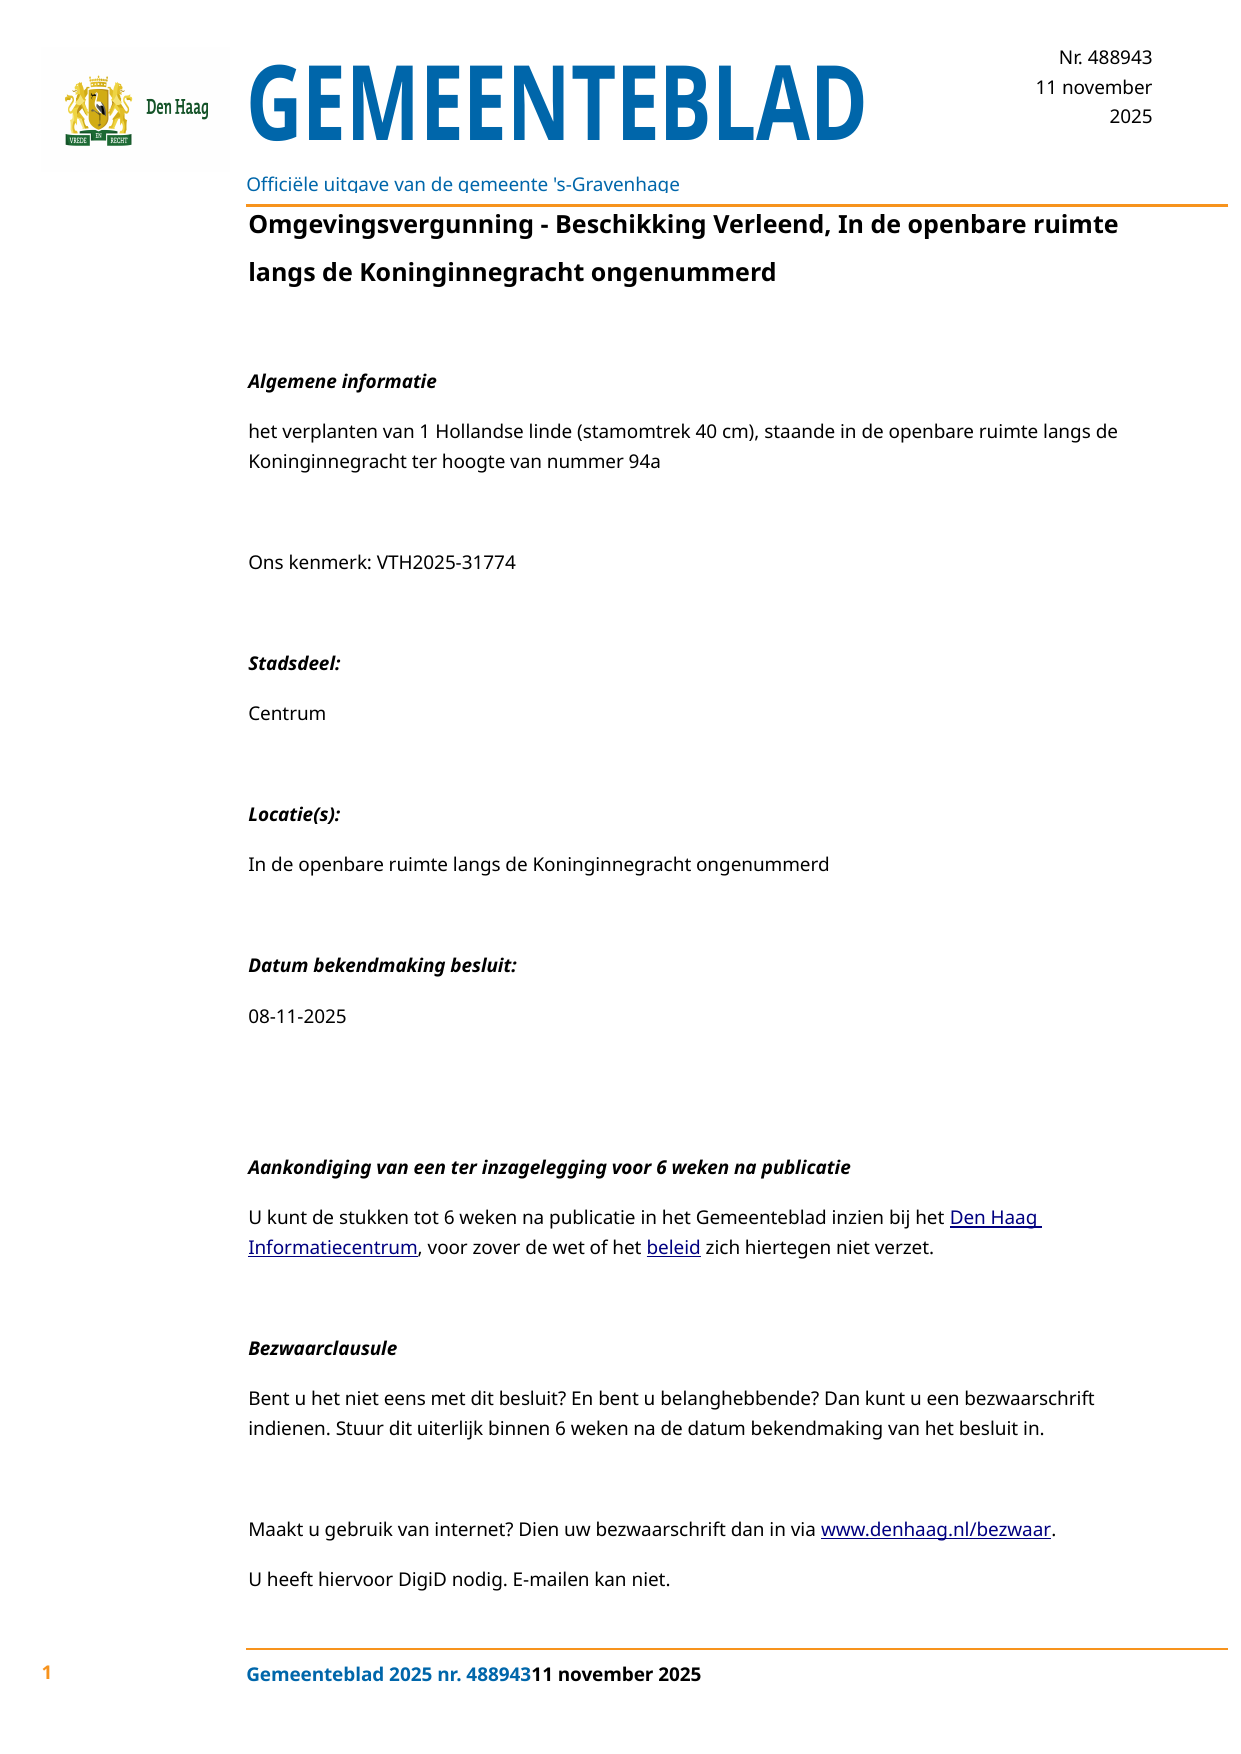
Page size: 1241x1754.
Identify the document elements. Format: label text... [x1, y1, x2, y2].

picture [41, 47, 231, 172]
text 08-11-2025 [248, 1003, 1152, 1029]
text Datum bekendmaking besluit: [248, 952, 1152, 978]
text het verplanten van 1 Hollandse linde (stamomtrek 40 cm), staande in de openbare ruimte langs de Koninginnegracht ter hoogte van nummer 94a [248, 419, 1152, 474]
text Algemene informatie [248, 368, 1152, 394]
text Maakt u gebruik van internet? Dien uw bezwaarschrift dan in via www.denhaag.nl/bezwaar. [248, 1516, 1152, 1542]
text Aankondiging van een ter inzagelegging voor 6 weken na publicatie [248, 1154, 1152, 1180]
text In de openbare ruimte langs de Koninginnegracht ongenummerd [248, 852, 1152, 877]
text Omgevingsvergunning - Beschikking Verleend, In de openbare ruimte langs de Koninginnegracht ongenummerd [248, 207, 1152, 288]
text U heeft hiervoor DigiD nodig. E-mailen kan niet. [248, 1566, 1152, 1592]
text U kunt de stukken tot 6 weken na publicatie in het Gemeenteblad inzien bij het Den Haag Informatiecentrum, voor zover de wet of het beleid zich hiertegen niet verzet. [248, 1204, 1152, 1260]
text Locatie(s): [248, 801, 1152, 827]
text Centrum [248, 700, 1152, 726]
text Ons kenmerk: VTH2025-31774 [248, 549, 1152, 575]
text Bezwaarclausule [248, 1335, 1152, 1361]
text Bent u het niet eens met dit besluit? En bent u belanghebbende? Dan kunt u een bezwaarschrift indienen. Stuur dit uiterlijk binnen 6 weken na de datum bekendmaking van het besluit in. [248, 1385, 1152, 1441]
text Stadsdeel: [248, 650, 1152, 676]
